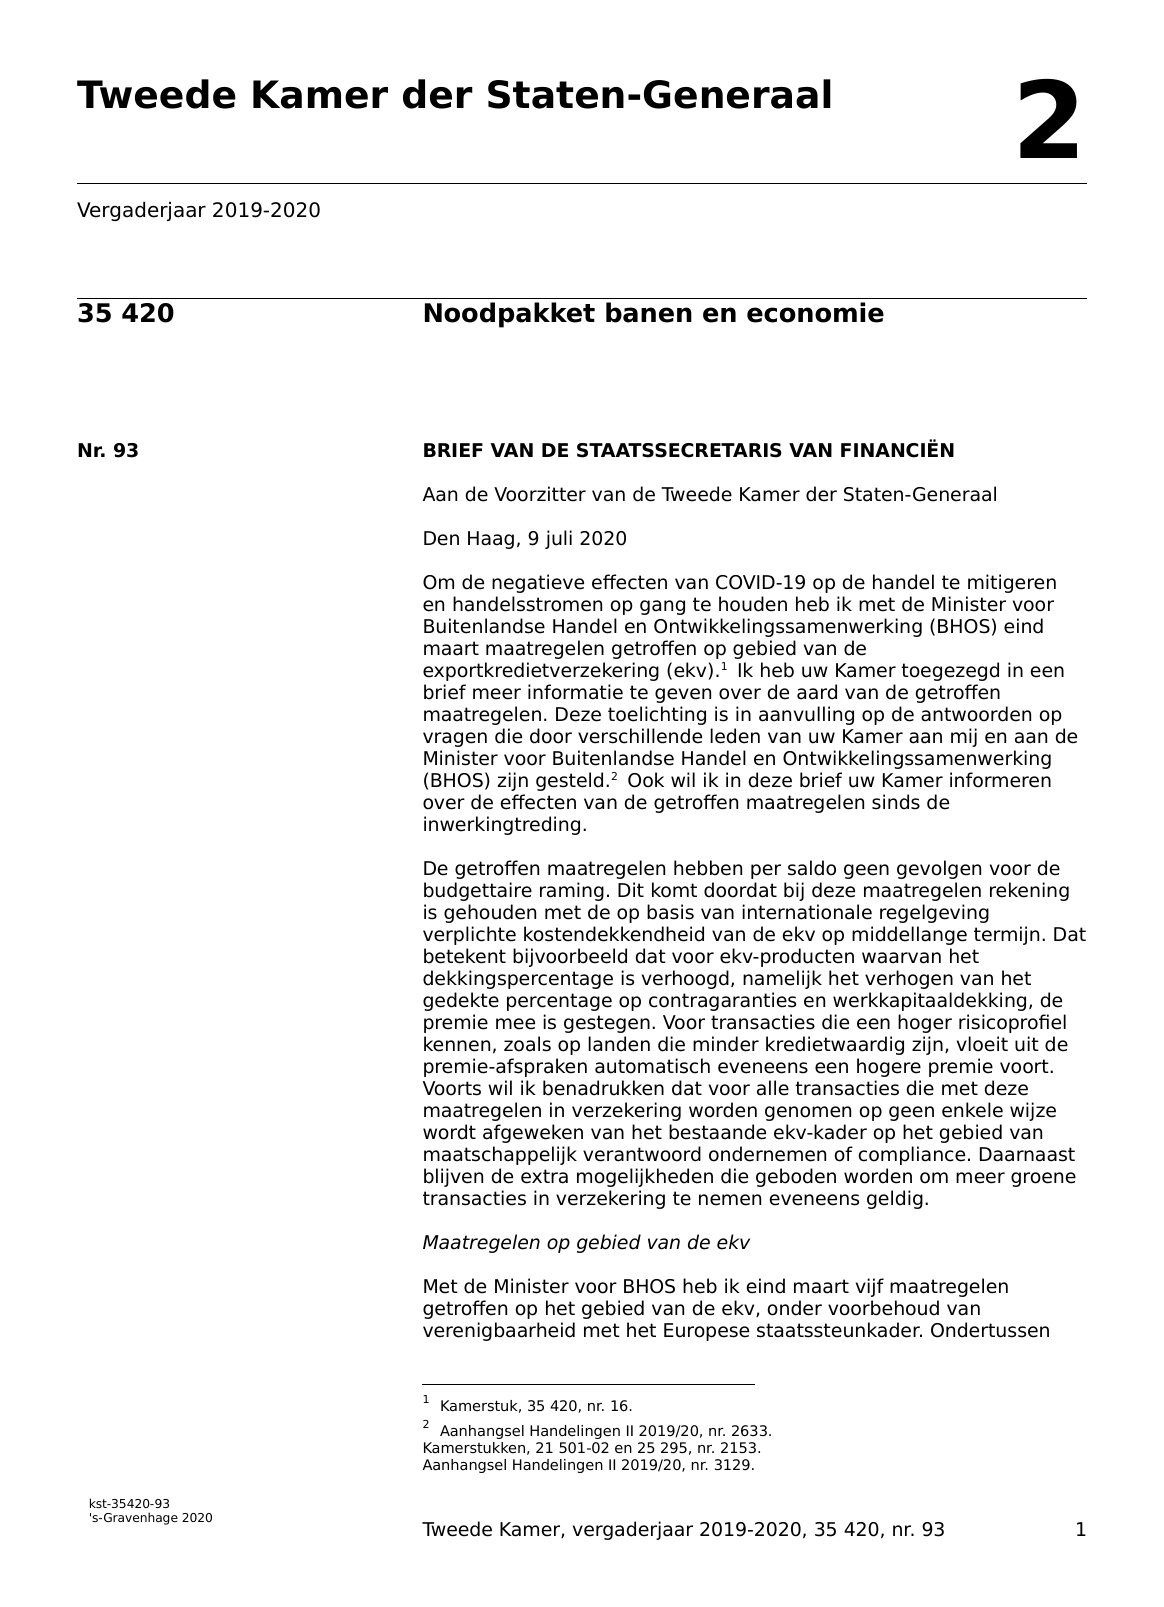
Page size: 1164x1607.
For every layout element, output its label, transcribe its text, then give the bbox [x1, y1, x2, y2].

subtitle Maatregelen op gebied van de ekv [422, 1232, 1087, 1254]
table_cell Vergaderjaar 2019-2020 [77, 184, 1087, 298]
text De getroffen maatregelen hebben per saldo geen gevolgen voor de budgettaire raming. Dit komt doordat bij deze maatregelen rekening is gehouden met de op basis van internationale regelgeving verplichte kostendekkendheid van de ekv op middellange termijn. Dat betekent bijvoorbeeld dat voor ekv-producten waarvan het dekkingspercentage is verhoogd, namelijk het verhogen van het gedekte percentage op contragaranties en werkkapitaaldekking, de premie mee is gestegen. Voor transacties die een hoger risicoprofiel kennen, zoals op landen die minder kredietwaardig zijn, vloeit uit de premie-afspraken automatisch eveneens een hogere premie voort. Voorts wil ik benadrukken dat voor alle transacties die met deze maatregelen in verzekering worden genomen op geen enkele wijze wordt afgeweken van het bestaande ekv-kader op het gebied van maatschappelijk verantwoord ondernemen of compliance. Daarnaast blijven de extra mogelijkheden die geboden worden om meer groene transacties in verzekering te nemen eveneens geldig. [422, 858, 1087, 1210]
text Den Haag, 9 juli 2020 [422, 528, 1087, 550]
text Kamerstukken, 21 501-02 en 25 295, nr. 2153. [422, 1441, 1087, 1457]
table_header 2 [886, 59, 1087, 183]
text Om de negatieve effecten van COVID-19 op de handel te mitigeren en handelsstromen op gang te houden heb ik met de Minister voor Buitenlandse Handel en Ontwikkelingssamenwerking (BHOS) eind maart maatregelen getroffen op gebied van de exportkredietverzekering (ekv). Ik heb uw Kamer toegezegd in een brief meer informatie te geven over de aard van de getroffen maatregelen. Deze toelichting is in aanvulling op de antwoorden op vragen die door verschillende leden van uw Kamer aan mij en aan de Minister voor Buitenlandse Handel en Ontwikkelingssamenwerking (BHOS) zijn gesteld. Ook wil ik in deze brief uw Kamer informeren over de effecten van de getroffen maatregelen sinds de inwerkingtreding. [422, 572, 1087, 836]
text Aan de Voorzitter van de Tweede Kamer der Staten-Generaal [422, 484, 1087, 506]
text Kamerstuk, 35 420, nr. 16. [422, 1393, 1087, 1416]
subtitle Nr. 93 BRIEF VAN DE STAATSSECRETARIS VAN FINANCIËN [77, 440, 1087, 462]
text Met de Minister voor BHOS heb ik eind maart vijf maatregelen getroffen op het gebied van de ekv, onder voorbehoud van verenigbaarheid met het Europese staatssteunkader. Ondertussen [422, 1276, 1087, 1342]
text Aanhangsel Handelingen II 2019/20, nr. 2633. [422, 1418, 1087, 1441]
text 's-Gravenhage 2020 [88, 1511, 323, 1525]
text Aanhangsel Handelingen II 2019/20, nr. 3129. [422, 1457, 1087, 1474]
table_header Tweede Kamer der Staten-Generaal [77, 59, 886, 183]
subtitle 35 420 Noodpakket banen en economie [77, 299, 1087, 329]
text kst-35420-93 [88, 1497, 323, 1511]
